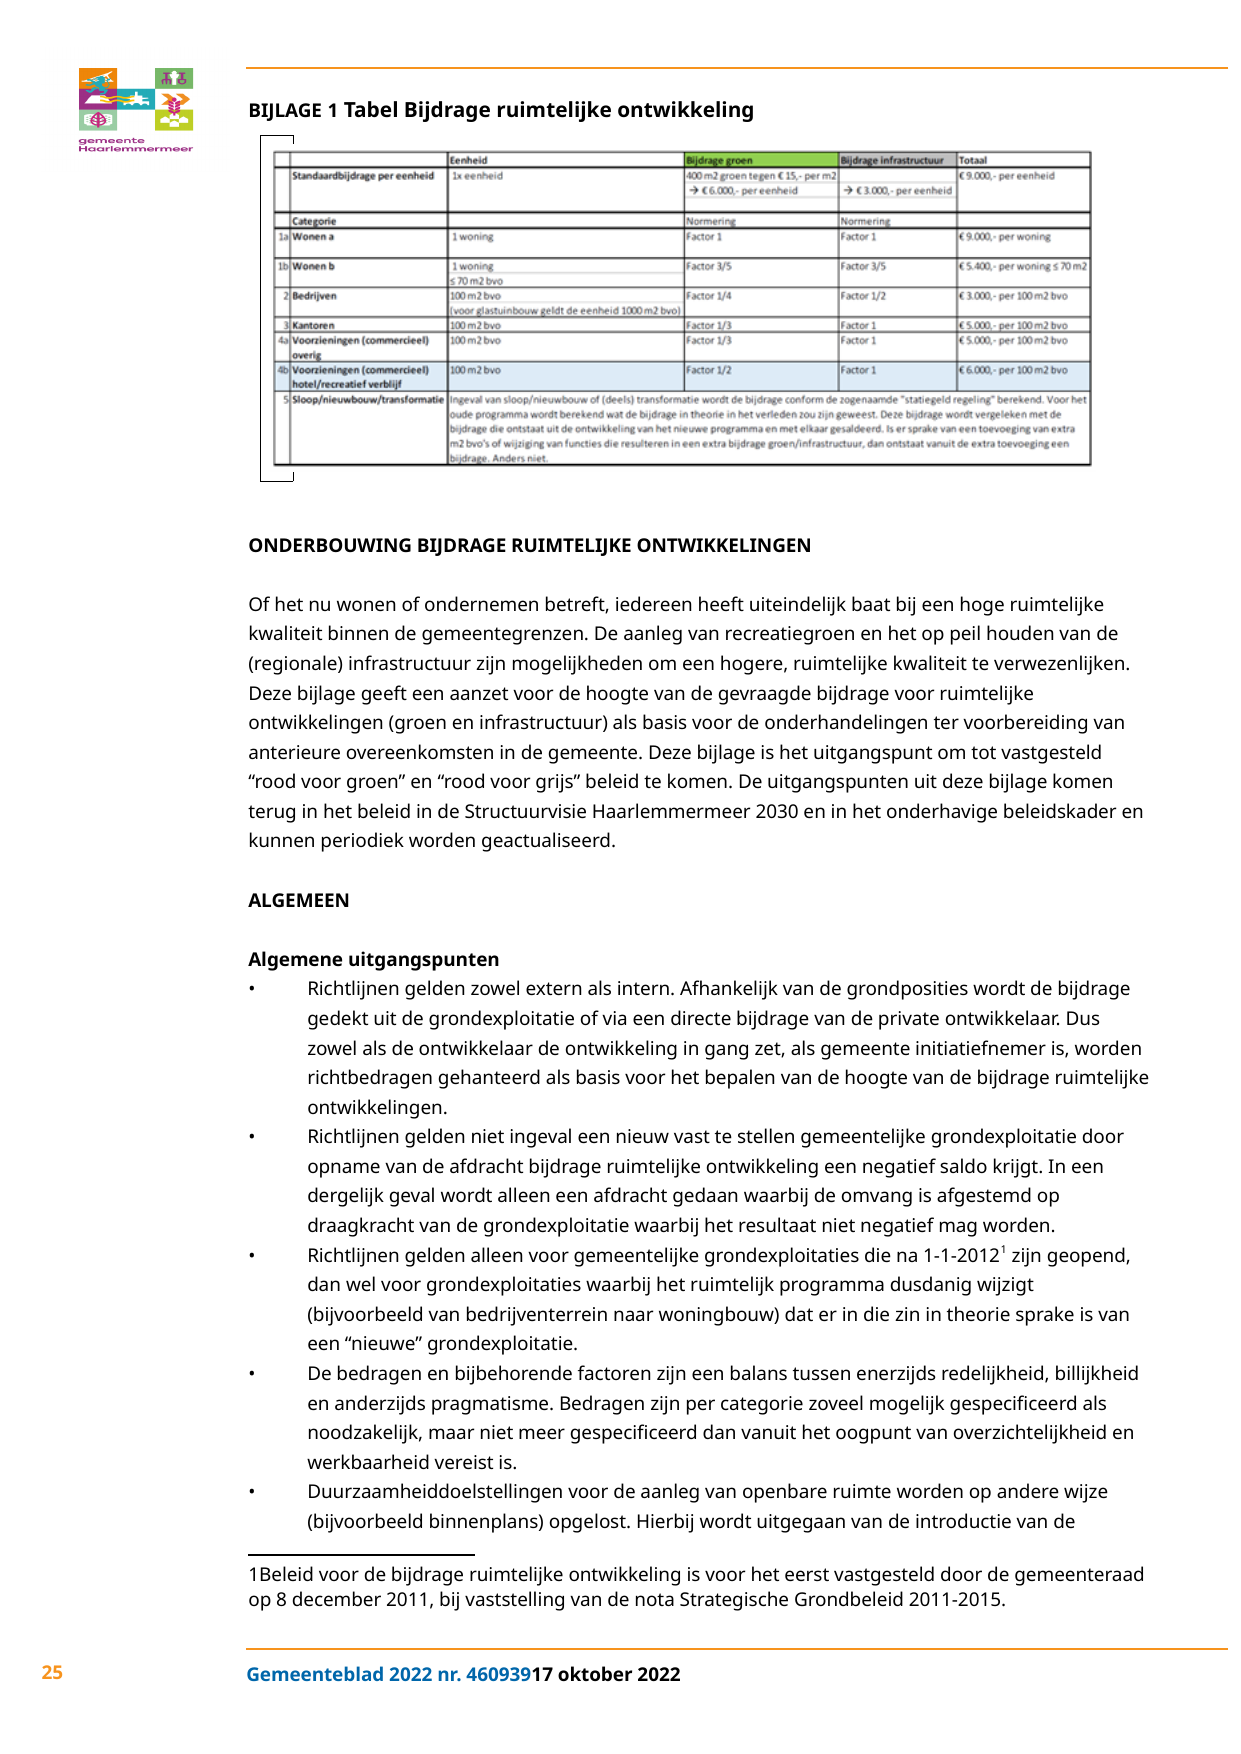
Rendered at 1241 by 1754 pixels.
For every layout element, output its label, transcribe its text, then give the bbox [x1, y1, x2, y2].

text ONDERBOUWING BIJDRAGE RUIMTELIJKE ONTWIKKELINGEN [248, 532, 1152, 557]
list Richtlijnen gelden alleen voor gemeentelijke grondexploitaties die na 1-1-2012 zijn geopend, dan wel voor grondexploitaties waarbij het ruimtelijk programma dusdanig wijzigt (bijvoorbeeld van bedrijventerrein naar woningbouw) dat er in die zin in theorie sprake is van een “nieuwe” grondexploitatie. [248, 1242, 1152, 1356]
list Duurzaamheiddoelstellingen voor de aanleg van openbare ruimte worden op andere wijze (bijvoorbeeld binnenplans) opgelost. Hierbij wordt uitgegaan van de introductie van de [248, 1478, 1152, 1534]
list Richtlijnen gelden niet ingeval een nieuw vast te stellen gemeentelijke grondexploitatie door opname van de afdracht bijdrage ruimtelijke ontwikkeling een negatief saldo krijgt. In een dergelijk geval wordt alleen een afdracht gedaan waarbij de omvang is afgestemd op draagkracht van de grondexploitatie waarbij het resultaat niet negatief mag worden. [248, 1123, 1152, 1238]
text Of het nu wonen of ondernemen betreft, iedereen heeft uiteindelijk baat bij een hoge ruimtelijke kwaliteit binnen de gemeentegrenzen. De aanleg van recreatiegroen en het op peil houden van de (regionale) infrastructuur zijn mogelijkheden om een hogere, ruimtelijke kwaliteit te verwezenlijken. Deze bijlage geeft een aanzet voor de hoogte van de gevraagde bijdrage voor ruimtelijke ontwikkelingen (groen en infrastructuur) als basis voor de onderhandelingen ter voorbereiding van anterieure overeenkomsten in de gemeente. Deze bijlage is het uitgangspunt om tot vastgesteld “rood voor groen” en “rood voor grijs” beleid te komen. De uitgangspunten uit deze bijlage komen terug in het beleid in de Structuurvisie Haarlemmermeer 2030 en in het onderhavige beleidskader en kunnen periodiek worden geactualiseerd. [248, 591, 1152, 853]
list Richtlijnen gelden zowel extern als intern. Afhankelijk van de grondposities wordt de bijdrage gedekt uit de grondexploitatie of via een directe bijdrage van de private ontwikkelaar. Dus zowel als de ontwikkelaar de ontwikkeling in gang zet, als gemeente initiatiefnemer is, worden richtbedragen gehanteerd als basis voor het bepalen van de hoogte van de bijdrage ruimtelijke ontwikkelingen. [248, 976, 1152, 1119]
picture [41, 47, 231, 172]
text Algemene uitgangspunten [248, 946, 1152, 972]
picture [268, 144, 1096, 472]
list De bedragen en bijbehorende factoren zijn een balans tussen enerzijds redelijkheid, billijkheid en anderzijds pragmatisme. Bedragen zijn per categorie zoveel mogelijk gespecificeerd als noodzakelijk, maar niet meer gespecificeerd dan vanuit het oogpunt van overzichtelijkheid en werkbaarheid vereist is. [248, 1360, 1152, 1474]
text BIJLAGE 1 Tabel Bijdrage ruimtelijke ontwikkeling [248, 95, 1152, 123]
text ALGEMEEN [248, 887, 1152, 912]
list Beleid voor de bijdrage ruimtelijke ontwikkeling is voor het eerst vastgesteld door de gemeenteraad op 8 december 2011, bij vaststelling van de nota Strategische Grondbeleid 2011-2015. [248, 1561, 1152, 1612]
